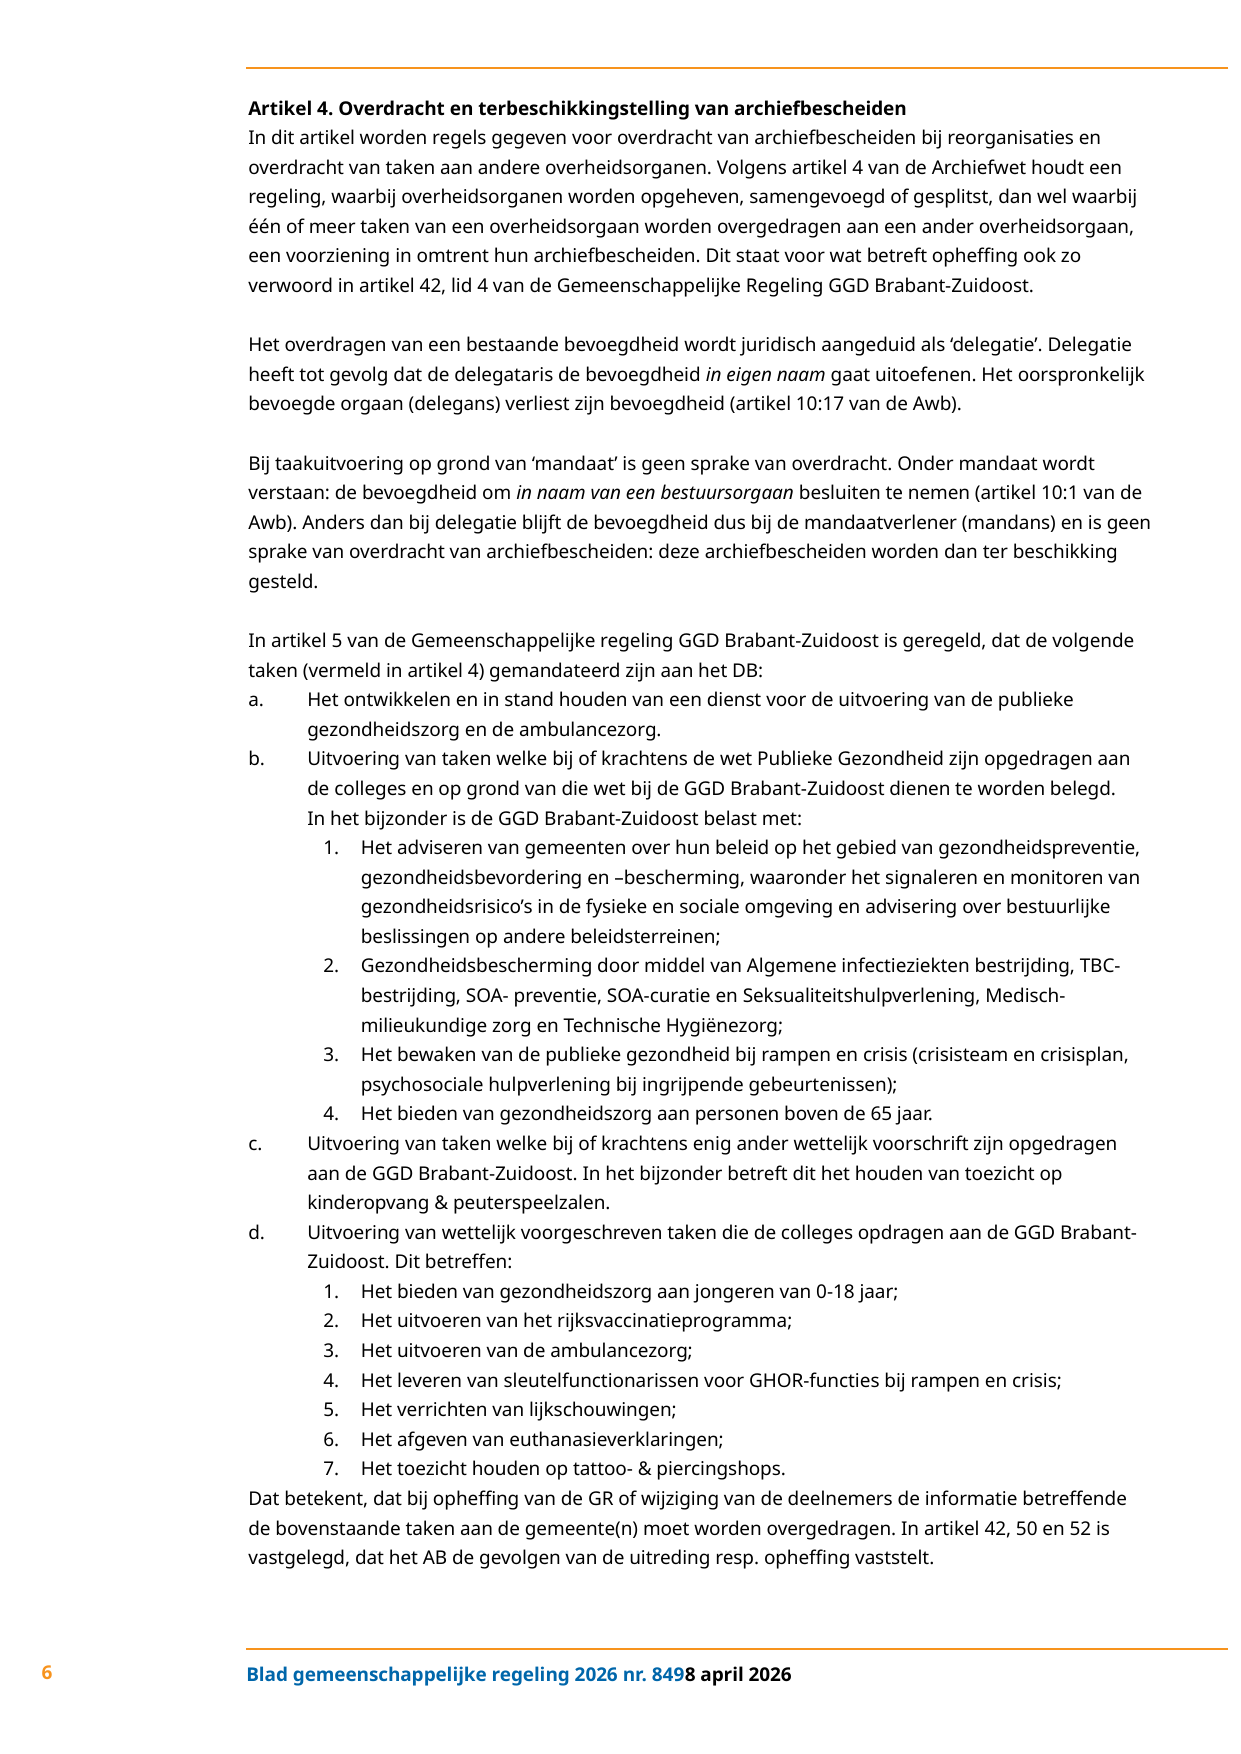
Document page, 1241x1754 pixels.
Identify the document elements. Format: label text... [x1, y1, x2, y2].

text Het overdragen van een bestaande bevoegdheid wordt juridisch aangeduid als ‘delegatie’. Delegatie heeft tot gevolg dat de delegataris de bevoegdheid in eigen naam gaat uitoefenen. Het oorspronkelijk bevoegde orgaan (delegans) verliest zijn bevoegdheid (artikel 10:17 van de Awb). [248, 331, 1152, 416]
list Uitvoering van taken welke bij of krachtens de wet Publieke Gezondheid zijn opgedragen aan de colleges en op grond van die wet bij de GGD Brabant-Zuidoost dienen te worden belegd. [248, 746, 1152, 801]
list Uitvoering van taken welke bij of krachtens enig ander wettelijk voorschrift zijn opgedragen aan de GGD Brabant-Zuidoost. In het bijzonder betreft dit het houden van toezicht op kinderopvang & peuterspeelzalen. [248, 1130, 1152, 1215]
picture [41, 47, 231, 172]
list Uitvoering van wettelijk voorgeschreven taken die de colleges opdragen aan de GGD Brabant-Zuidoost. Dit betreffen: [248, 1219, 1152, 1274]
list Het afgeven van euthanasieverklaringen; [323, 1426, 1152, 1452]
list Het toezicht houden op tattoo- & piercingshops. [323, 1456, 1152, 1481]
list Gezondheidsbescherming door middel van Algemene infectieziekten bestrijding, TBC-bestrijding, SOA- preventie, SOA-curatie en Seksualiteitshulpverlening, Medisch-milieukundige zorg en Technische Hygiënezorg; [323, 953, 1152, 1038]
text Bij taakuitvoering op grond van ‘mandaat’ is geen sprake van overdracht. Onder mandaat wordt verstaan: de bevoegdheid om in naam van een bestuursorgaan besluiten te nemen (artikel 10:1 van de Awb). Anders dan bij delegatie blijft de bevoegdheid dus bij de mandaatverlener (mandans) en is geen sprake van overdracht van archiefbescheiden: deze archiefbescheiden worden dan ter beschikking gesteld. [248, 450, 1152, 594]
list Het bieden van gezondheidszorg aan personen boven de 65 jaar. [323, 1101, 1152, 1126]
list Het leveren van sleutelfunctionarissen voor GHOR-functies bij rampen en crisis; [323, 1367, 1152, 1393]
list Het bieden van gezondheidszorg aan jongeren van 0-18 jaar; [323, 1278, 1152, 1304]
text In dit artikel worden regels gegeven voor overdracht van archiefbescheiden bij reorganisaties en overdracht van taken aan andere overheidsorganen. Volgens artikel 4 van de Archiefwet houdt een regeling, waarbij overheidsorganen worden opgeheven, samengevoegd of gesplitst, dan wel waarbij één of meer taken van een overheidsorgaan worden overgedragen aan een ander overheidsorgaan, een voorziening in omtrent hun archiefbescheiden. Dit staat voor wat betreft opheffing ook zo verwoord in artikel 42, lid 4 van de Gemeenschappelijke Regeling GGD Brabant-Zuidoost. [248, 124, 1152, 298]
list Het uitvoeren van de ambulancezorg; [323, 1337, 1152, 1363]
list In het bijzonder is de GGD Brabant-Zuidoost belast met: [248, 805, 1152, 831]
list Het adviseren van gemeenten over hun beleid op het gebied van gezondheidspreventie, gezondheidsbevordering en –bescherming, waaronder het signaleren en monitoren van gezondheidsrisico’s in de fysieke en sociale omgeving en advisering over bestuurlijke beslissingen op andere beleidsterreinen; [323, 834, 1152, 949]
text Artikel 4. Overdracht en terbeschikkingstelling van archiefbescheiden [248, 95, 1152, 121]
list Het verrichten van lijkschouwingen; [323, 1396, 1152, 1422]
list Het ontwikkelen en in stand houden van een dienst voor de uitvoering van de publieke gezondheidszorg en de ambulancezorg. [248, 686, 1152, 742]
text Dat betekent, dat bij opheffing van de GR of wijziging van de deelnemers de informatie betreffende de bovenstaande taken aan de gemeente(n) moet worden overgedragen. In artikel 42, 50 en 52 is vastgelegd, dat het AB de gevolgen van de uitreding resp. opheffing vaststelt. [248, 1485, 1152, 1570]
list Het bewaken van de publieke gezondheid bij rampen en crisis (crisisteam en crisisplan, psychosociale hulpverlening bij ingrijpende gebeurtenissen); [323, 1041, 1152, 1097]
text In artikel 5 van de Gemeenschappelijke regeling GGD Brabant-Zuidoost is geregeld, dat de volgende taken (vermeld in artikel 4) gemandateerd zijn aan het DB: [248, 627, 1152, 683]
list Het uitvoeren van het rijksvaccinatieprogramma; [323, 1308, 1152, 1333]
